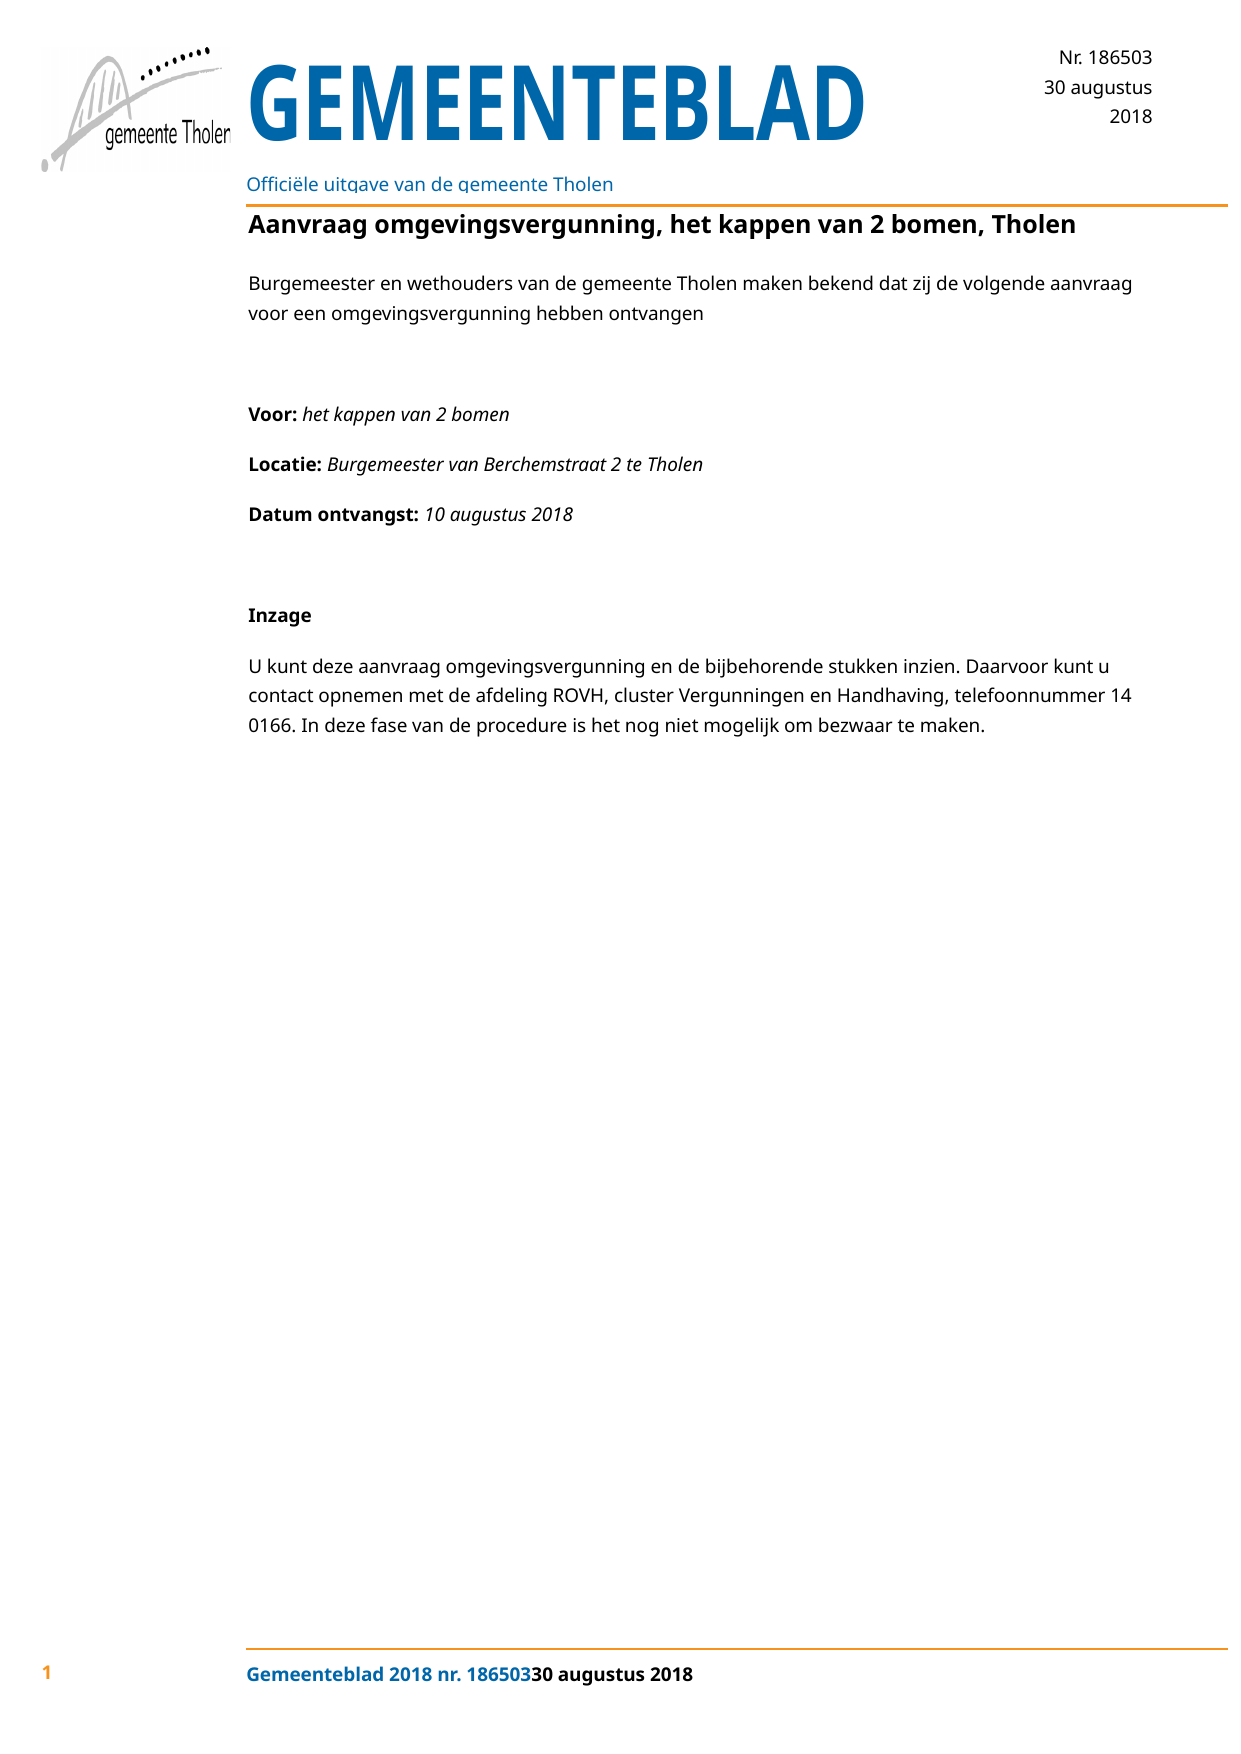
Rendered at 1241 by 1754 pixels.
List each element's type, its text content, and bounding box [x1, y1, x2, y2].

text Datum ontvangst: 10 augustus 2018 [248, 502, 1152, 527]
picture [41, 47, 231, 172]
text Voor: het kappen van 2 bomen [248, 401, 1152, 426]
text Inzage [248, 602, 1152, 628]
text Burgemeester en wethouders van de gemeente Tholen maken bekend dat zij de volgende aanvraag voor een omgevingsvergunning hebben ontvangen [248, 270, 1152, 326]
text Locatie: Burgemeester van Berchemstraat 2 te Tholen [248, 451, 1152, 477]
text Aanvraag omgevingsvergunning, het kappen van 2 bomen, Tholen [248, 207, 1152, 241]
text U kunt deze aanvraag omgevingsvergunning en de bijbehorende stukken inzien. Daarvoor kunt u contact opnemen met de afdeling ROVH, cluster Vergunningen en Handhaving, telefoonnummer 14 0166. In deze fase van de procedure is het nog niet mogelijk om bezwaar te maken. [248, 653, 1152, 738]
